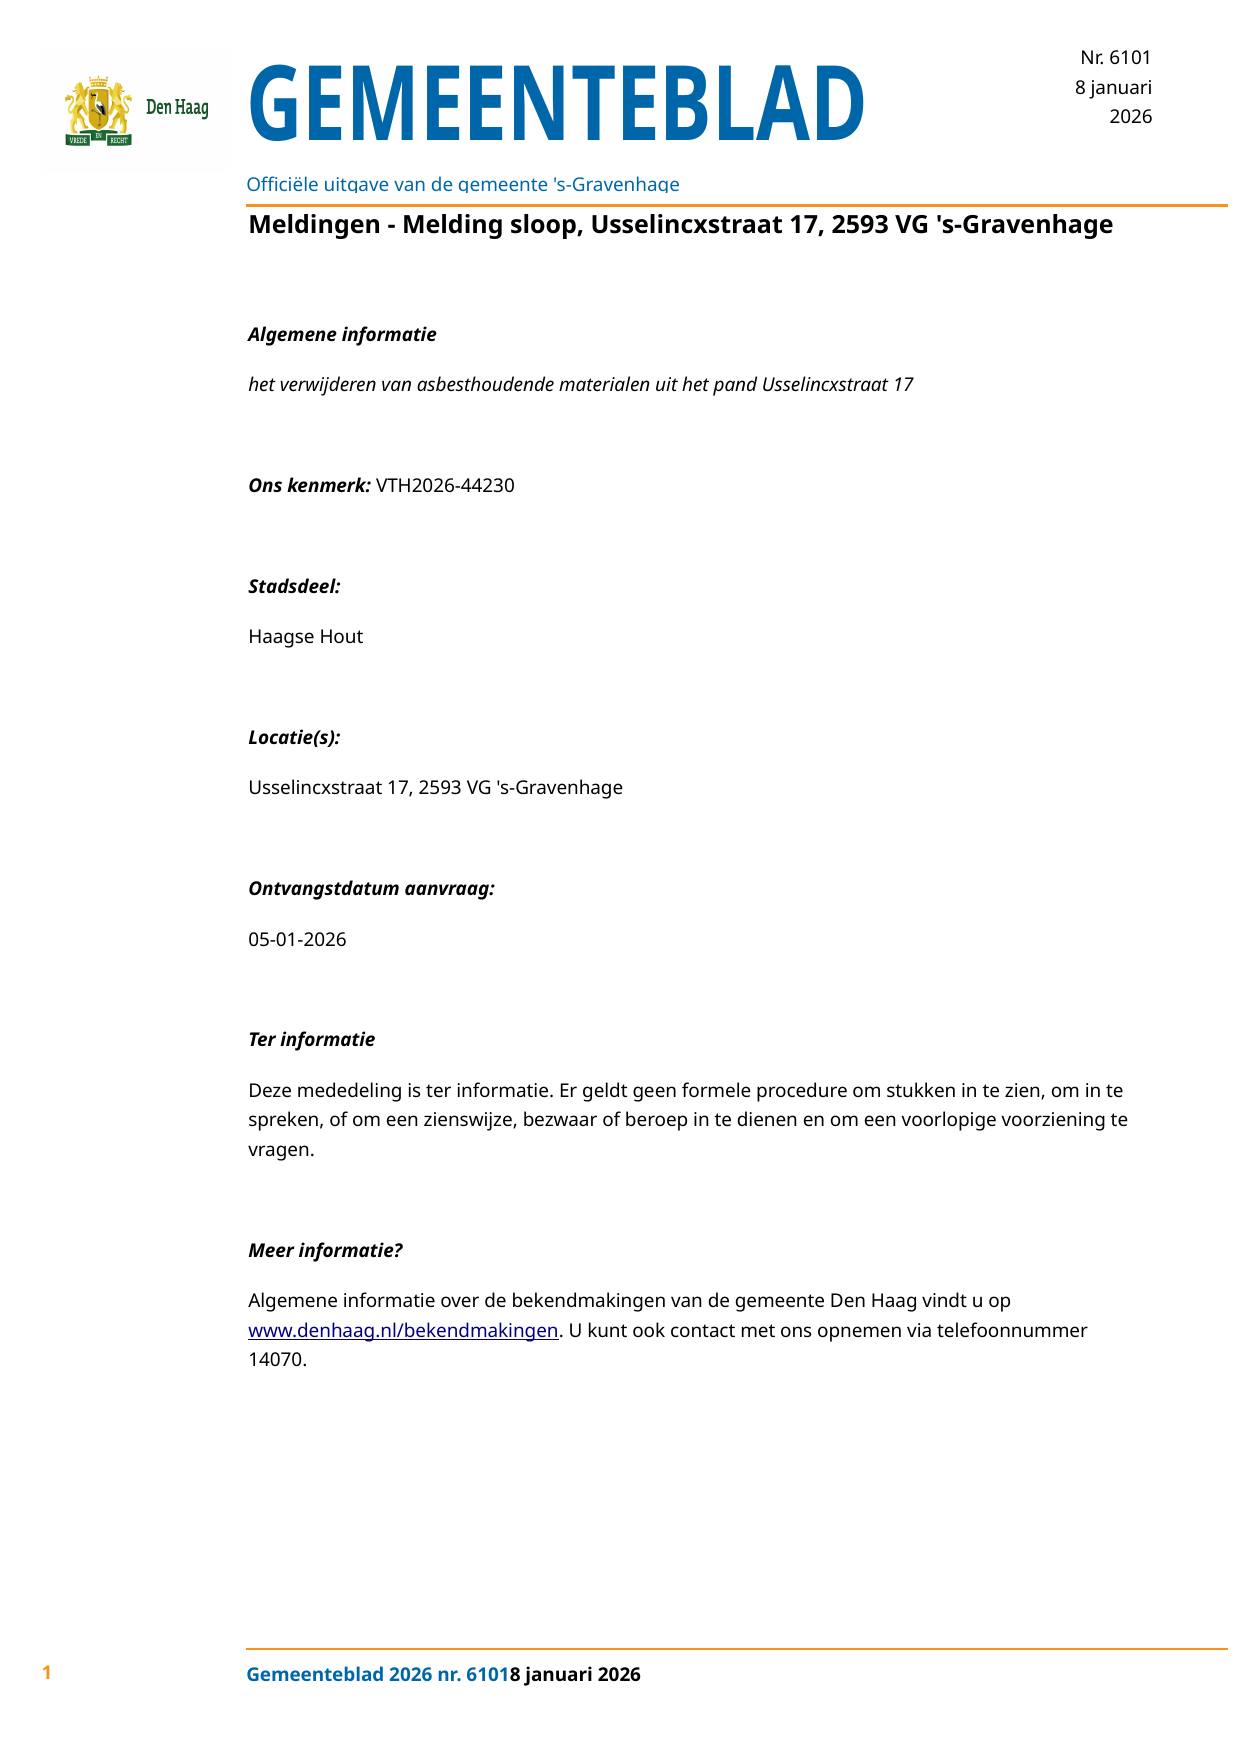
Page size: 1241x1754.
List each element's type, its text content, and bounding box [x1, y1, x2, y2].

text Deze mededeling is ter informatie. Er geldt geen formele procedure om stukken in te zien, om in te spreken, of om een zienswijze, bezwaar of beroep in te dienen en om een voorlopige voorziening te vragen. [248, 1077, 1152, 1162]
text Algemene informatie [248, 321, 1152, 346]
text het verwijderen van asbesthoudende materialen uit het pand Usselincxstraat 17 [248, 371, 1152, 397]
text Ter informatie [248, 1027, 1152, 1052]
text Haagse Hout [248, 623, 1152, 649]
text Stadsdeel: [248, 573, 1152, 598]
text Meer informatie? [248, 1237, 1152, 1263]
text Ontvangstdatum aanvraag: [248, 875, 1152, 901]
picture [41, 47, 231, 172]
text Meldingen - Melding sloop, Usselincxstraat 17, 2593 VG 's-Gravenhage [248, 207, 1152, 241]
text Locatie(s): [248, 724, 1152, 750]
text Ons kenmerk: VTH2026-44230 [248, 472, 1152, 498]
text Usselincxstraat 17, 2593 VG 's-Gravenhage [248, 774, 1152, 800]
text 05-01-2026 [248, 926, 1152, 951]
text Algemene informatie over de bekendmakingen van de gemeente Den Haag vindt u op www.denhaag.nl/bekendmakingen. U kunt ook contact met ons opnemen via telefoonnummer 14070. [248, 1287, 1152, 1372]
